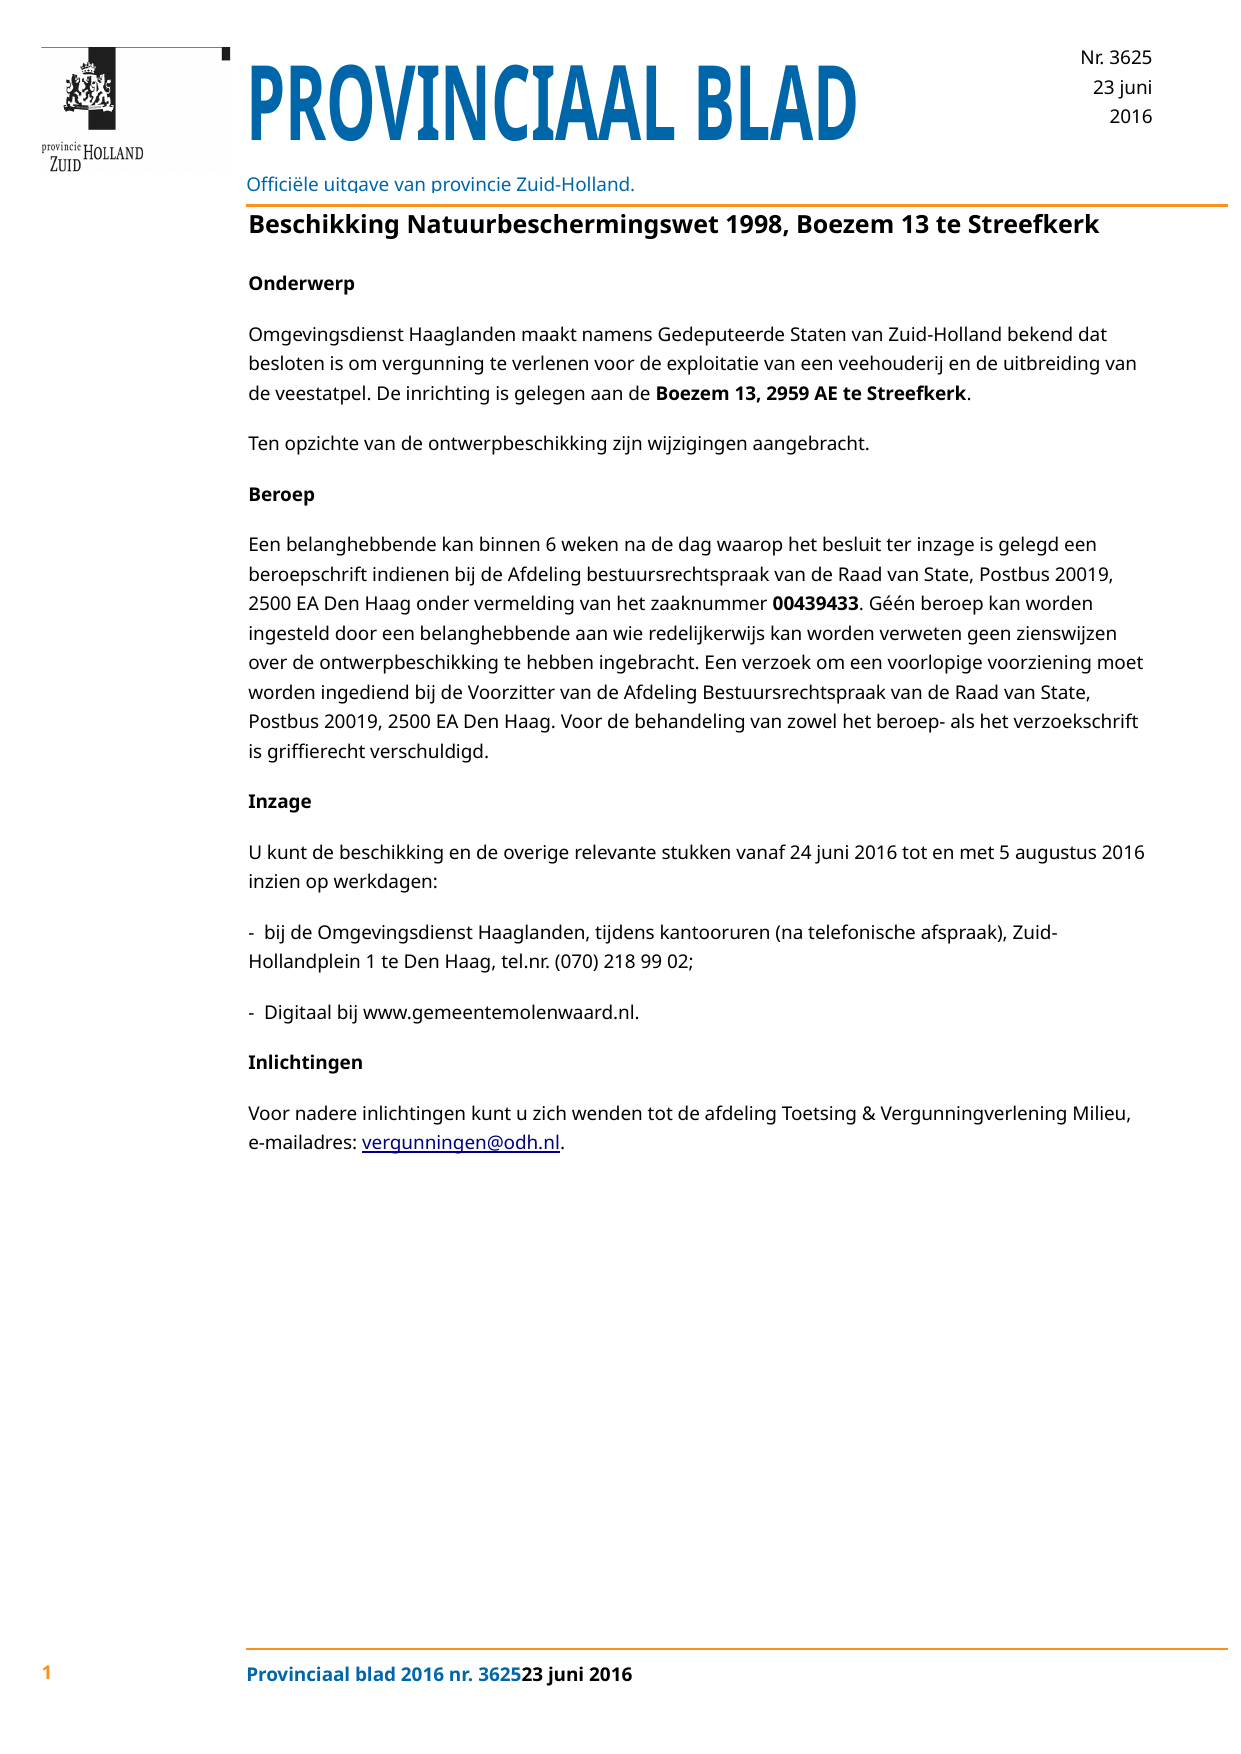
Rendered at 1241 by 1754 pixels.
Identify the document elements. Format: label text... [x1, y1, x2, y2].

text - Digitaal bij www.gemeentemolenwaard.nl. [248, 999, 1152, 1025]
text Inlichtingen [248, 1049, 1152, 1075]
picture [41, 47, 231, 172]
text Ten opzichte van de ontwerpbeschikking zijn wijzigingen aangebracht. [248, 430, 1152, 456]
text Beschikking Natuurbeschermingswet 1998, Boezem 13 te Streefkerk [248, 207, 1152, 241]
text Onderwerp [248, 270, 1152, 296]
text Omgevingsdienst Haaglanden maakt namens Gedeputeerde Staten van Zuid-Holland bekend dat besloten is om vergunning te verlenen voor de exploitatie van een veehouderij en de uitbreiding van de veestatpel. De inrichting is gelegen aan de Boezem 13, 2959 AE te Streefkerk. [248, 321, 1152, 406]
text U kunt de beschikking en de overige relevante stukken vanaf 24 juni 2016 tot en met 5 augustus 2016 inzien op werkdagen: [248, 839, 1152, 894]
text Voor nadere inlichtingen kunt u zich wenden tot de afdeling Toetsing & Vergunningverlening Milieu, e-mailadres: vergunningen@odh.nl. [248, 1100, 1152, 1155]
text Een belanghebbende kan binnen 6 weken na de dag waarop het besluit ter inzage is gelegd een beroepschrift indienen bij de Afdeling bestuursrechtspraak van de Raad van State, Postbus 20019, 2500 EA Den Haag onder vermelding van het zaaknummer 00439433. Géén beroep kan worden ingesteld door een belanghebbende aan wie redelijkerwijs kan worden verweten geen zienswijzen over de ontwerpbeschikking te hebben ingebracht. Een verzoek om een voorlopige voorziening moet worden ingediend bij de Voorzitter van de Afdeling Bestuursrechtspraak van de Raad van State, Postbus 20019, 2500 EA Den Haag. Voor de behandeling van zowel het beroep- als het verzoekschrift is griffierecht verschuldigd. [248, 531, 1152, 764]
text Inzage [248, 789, 1152, 814]
text Beroep [248, 481, 1152, 506]
text - bij de Omgevingsdienst Haaglanden, tijdens kantooruren (na telefonische afspraak), Zuid-Hollandplein 1 te Den Haag, tel.nr. (070) 218 99 02; [248, 919, 1152, 974]
